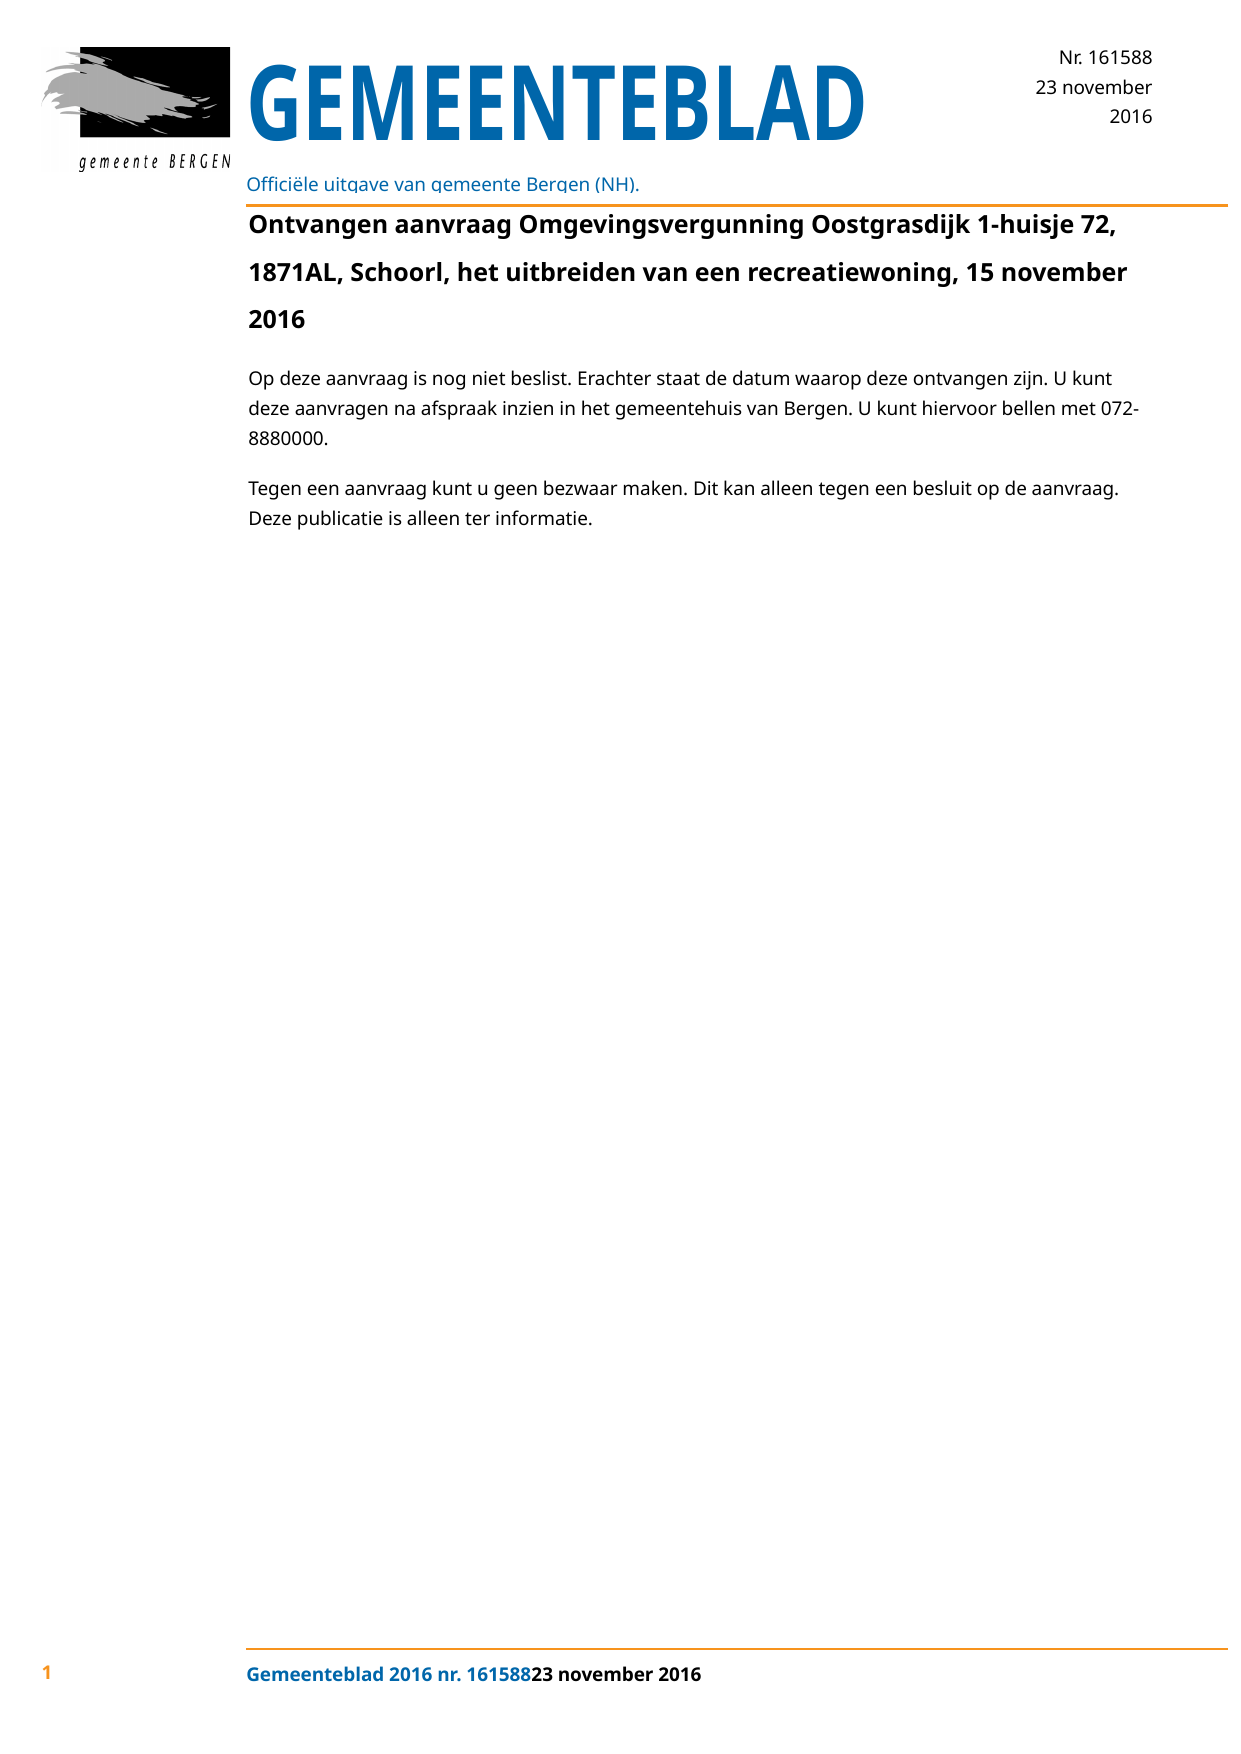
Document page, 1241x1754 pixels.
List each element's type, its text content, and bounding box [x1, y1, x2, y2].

text Tegen een aanvraag kunt u geen bezwaar maken. Dit kan alleen tegen een besluit op de aanvraag. Deze publicatie is alleen ter informatie. [248, 475, 1152, 530]
picture [41, 47, 231, 172]
text Ontvangen aanvraag Omgevingsvergunning Oostgrasdijk 1-huisje 72, 1871AL, Schoorl, het uitbreiden van een recreatiewoning, 15 november 2016 [248, 207, 1152, 336]
text Op deze aanvraag is nog niet beslist. Erachter staat de datum waarop deze ontvangen zijn. U kunt deze aanvragen na afspraak inzien in het gemeentehuis van Bergen. U kunt hiervoor bellen met 072-8880000. [248, 366, 1152, 450]
